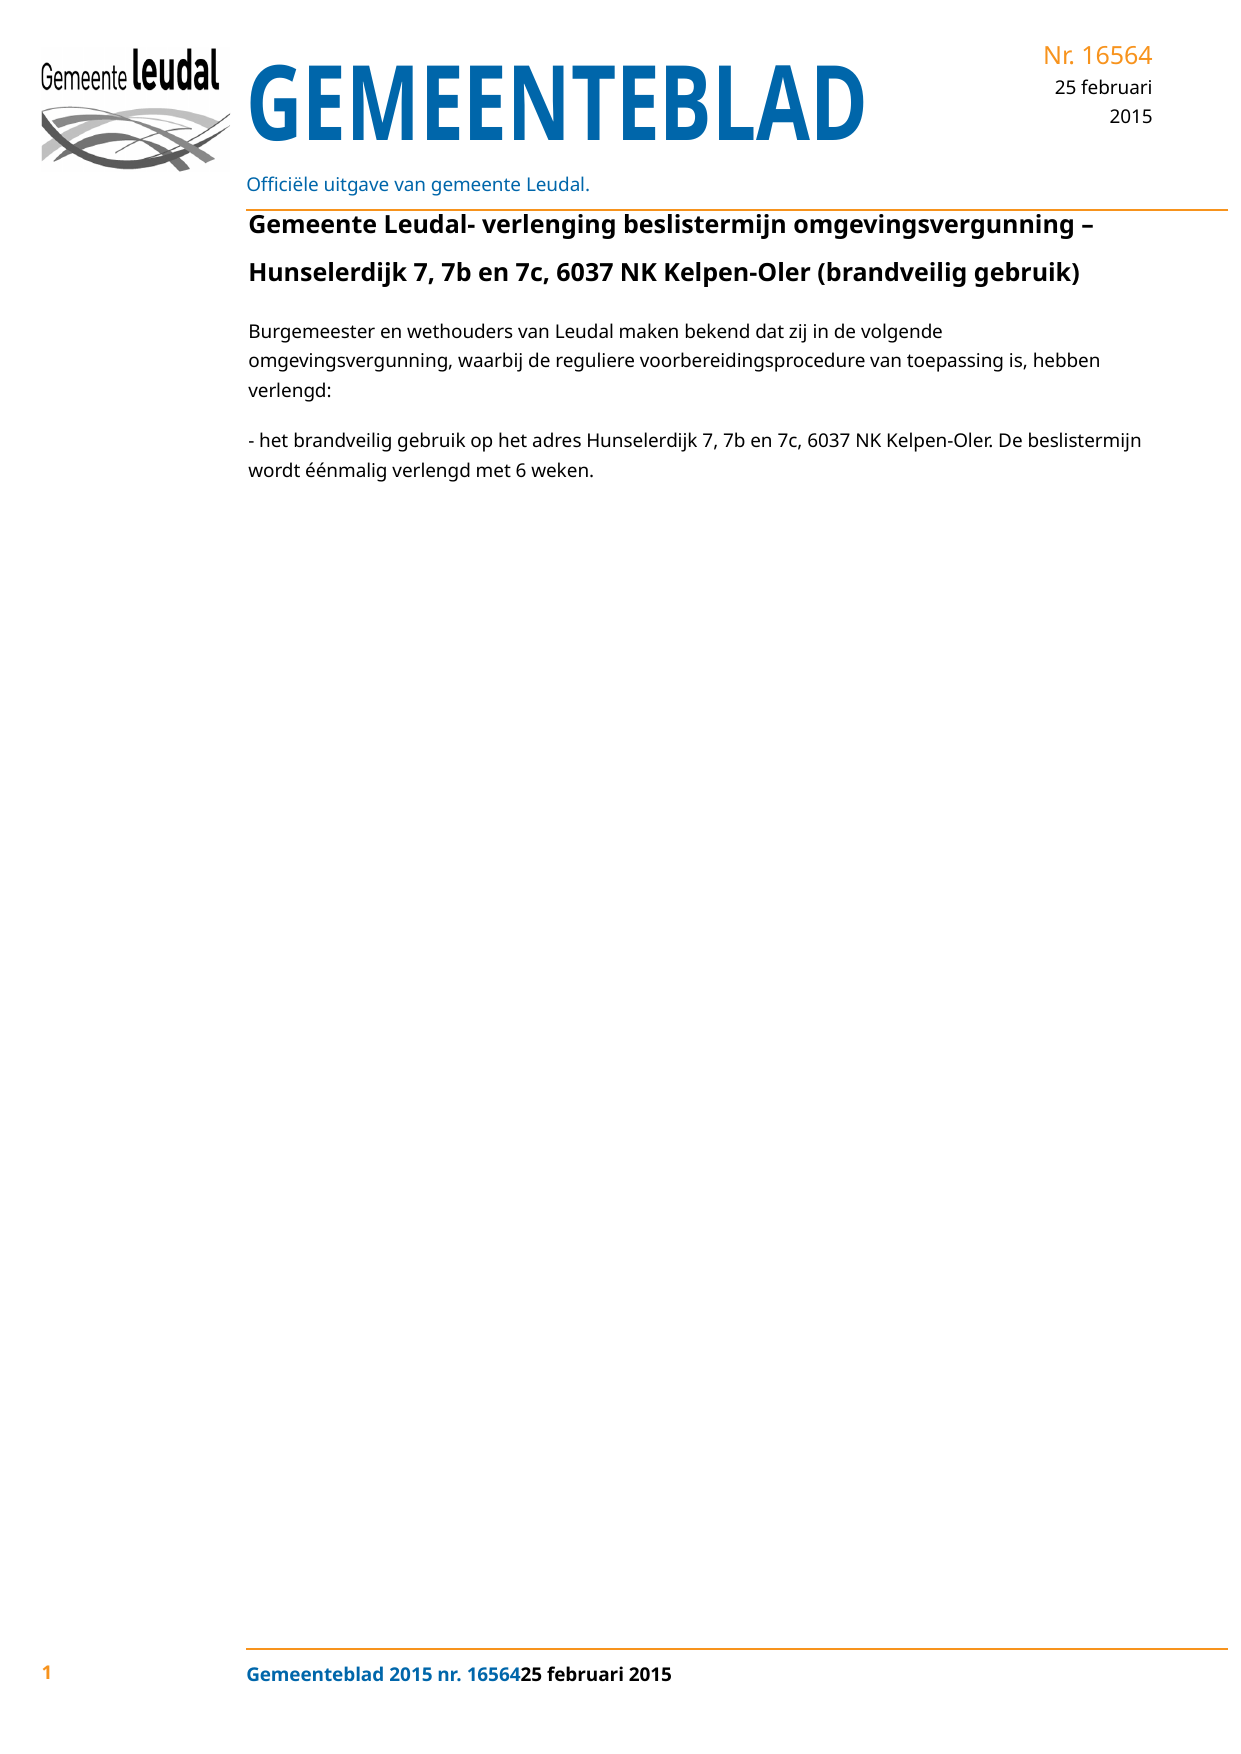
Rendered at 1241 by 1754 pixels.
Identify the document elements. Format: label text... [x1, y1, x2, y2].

text Gemeente Leudal- verlenging beslistermijn omgevingsvergunning – Hunselerdijk 7, 7b en 7c, 6037 NK Kelpen-Oler (brandveilig gebruik) [248, 211, 1152, 288]
text Burgemeester en wethouders van Leudal maken bekend dat zij in de volgende omgevingsvergunning, waarbij de reguliere voorbereidingsprocedure van toepassing is, hebben verlengd: [248, 318, 1152, 403]
text - het brandveilig gebruik op het adres Hunselerdijk 7, 7b en 7c, 6037 NK Kelpen-Oler. De beslistermijn wordt éénmalig verlengd met 6 weken. [248, 427, 1152, 483]
picture [41, 47, 231, 172]
